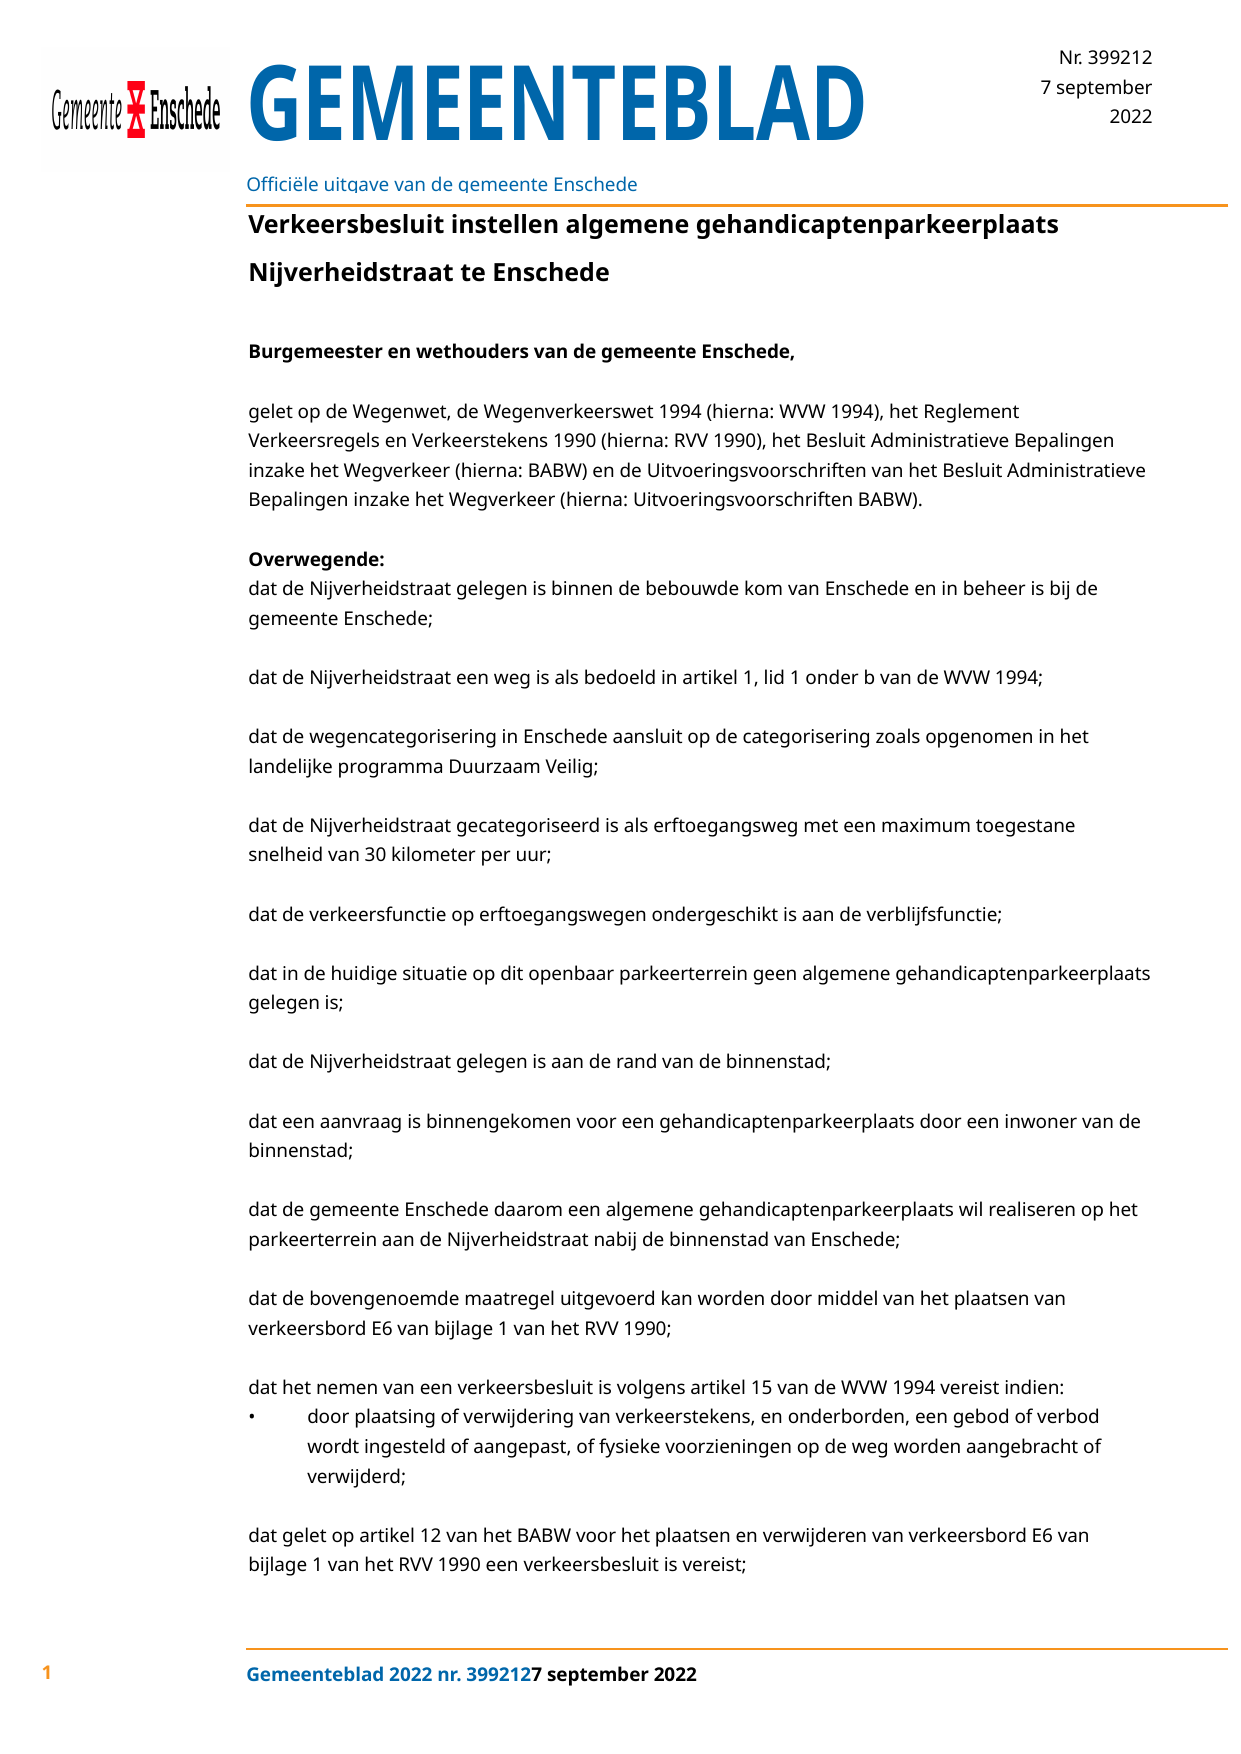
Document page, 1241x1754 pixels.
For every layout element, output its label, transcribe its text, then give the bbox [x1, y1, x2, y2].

text dat de Nijverheidstraat gelegen is aan de rand van de binnenstad; [248, 1049, 1152, 1074]
text Burgemeester en wethouders van de gemeente Enschede, [248, 339, 1152, 364]
text dat gelet op artikel 12 van het BABW voor het plaatsen en verwijderen van verkeersbord E6 van bijlage 1 van het RVV 1990 een verkeersbesluit is vereist; [248, 1522, 1152, 1577]
text dat de Nijverheidstraat een weg is als bedoeld in artikel 1, lid 1 onder b van de WVW 1994; [248, 664, 1152, 690]
picture [41, 47, 231, 172]
text dat de Nijverheidstraat gelegen is binnen de bebouwde kom van Enschede en in beheer is bij de gemeente Enschede; [248, 575, 1152, 631]
text dat de bovengenoemde maatregel uitgevoerd kan worden door middel van het plaatsen van verkeersbord E6 van bijlage 1 van het RVV 1990; [248, 1285, 1152, 1341]
text dat de verkeersfunctie op erftoegangswegen ondergeschikt is aan de verblijfsfunctie; [248, 901, 1152, 926]
text dat het nemen van een verkeersbesluit is volgens artikel 15 van de WVW 1994 vereist indien: [248, 1374, 1152, 1400]
text Overwegende: [248, 546, 1152, 571]
text Verkeersbesluit instellen algemene gehandicaptenparkeerplaats Nijverheidstraat te Enschede [248, 207, 1152, 288]
text gelet op de Wegenwet, de Wegenverkeerswet 1994 (hierna: WVW 1994), het Reglement Verkeersregels en Verkeerstekens 1990 (hierna: RVV 1990), het Besluit Administratieve Bepalingen inzake het Wegverkeer (hierna: BABW) en de Uitvoeringsvoorschriften van het Besluit Administratieve Bepalingen inzake het Wegverkeer (hierna: Uitvoeringsvoorschriften BABW). [248, 398, 1152, 512]
text dat de gemeente Enschede daarom een algemene gehandicaptenparkeerplaats wil realiseren op het parkeerterrein aan de Nijverheidstraat nabij de binnenstad van Enschede; [248, 1197, 1152, 1252]
text dat de Nijverheidstraat gecategoriseerd is als erftoegangsweg met een maximum toegestane snelheid van 30 kilometer per uur; [248, 812, 1152, 867]
text dat een aanvraag is binnengekomen voor een gehandicaptenparkeerplaats door een inwoner van de binnenstad; [248, 1108, 1152, 1163]
text dat in de huidige situatie op dit openbaar parkeerterrein geen algemene gehandicaptenparkeerplaats gelegen is; [248, 960, 1152, 1015]
list door plaatsing of verwijdering van verkeerstekens, en onderborden, een gebod of verbod wordt ingesteld of aangepast, of fysieke voorzieningen op de weg worden aangebracht of verwijderd; [248, 1404, 1152, 1488]
text dat de wegencategorisering in Enschede aansluit op de categorisering zoals opgenomen in het landelijke programma Duurzaam Veilig; [248, 723, 1152, 778]
